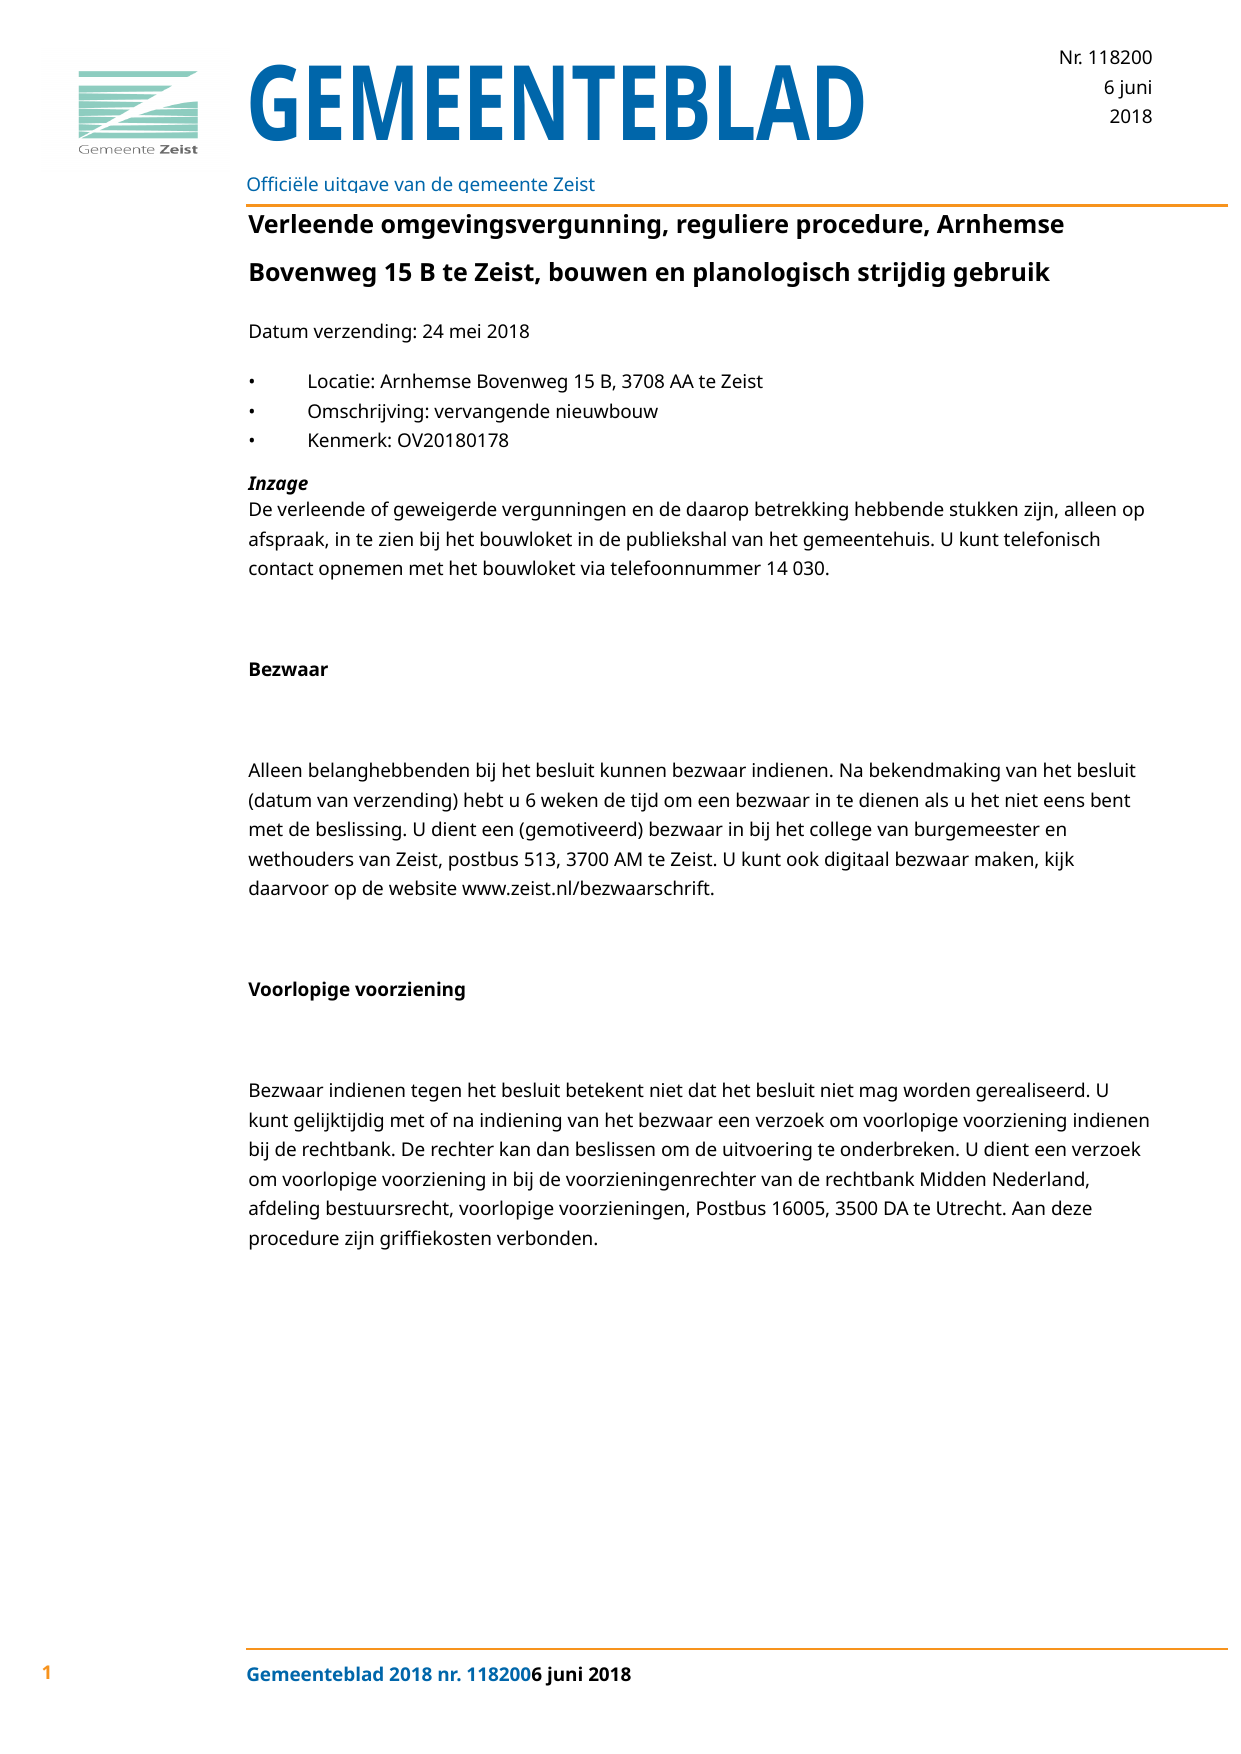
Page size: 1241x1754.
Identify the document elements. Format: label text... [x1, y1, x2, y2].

text Inzage [248, 471, 1152, 496]
text Verleende omgevingsvergunning, reguliere procedure, Arnhemse Bovenweg 15 B te Zeist, bouwen en planologisch strijdig gebruik [248, 207, 1152, 288]
text De verleende of geweigerde vergunningen en de daarop betrekking hebbende stukken zijn, alleen op afspraak, in te zien bij het bouwloket in de publiekshal van het gemeentehuis. U kunt telefonisch contact opnemen met het bouwloket via telefoonnummer 14 030. [248, 496, 1152, 581]
picture [41, 47, 231, 172]
list Locatie: Arnhemse Bovenweg 15 B, 3708 AA te Zeist [248, 368, 1152, 394]
text Bezwaar indienen tegen het besluit betekent niet dat het besluit niet mag worden gerealiseerd. U kunt gelijktijdig met of na indiening van het bezwaar een verzoek om voorlopige voorziening indienen bij de rechtbank. De rechter kan dan beslissen om de uitvoering te onderbreken. U dient een verzoek om voorlopige voorziening in bij de voorzieningenrechter van de rechtbank Midden Nederland, afdeling bestuursrecht, voorlopige voorzieningen, Postbus 16005, 3500 DA te Utrecht. Aan deze procedure zijn griffiekosten verbonden. [248, 1077, 1152, 1251]
list Omschrijving: vervangende nieuwbouw [248, 398, 1152, 424]
list Kenmerk: OV20180178 [248, 427, 1152, 453]
text Bezwaar [248, 656, 1152, 682]
text Voorlopige voorziening [248, 976, 1152, 1002]
text Alleen belanghebbenden bij het besluit kunnen bezwaar indienen. Na bekendmaking van het besluit (datum van verzending) hebt u 6 weken de tijd om een bezwaar in te dienen als u het niet eens bent met de beslissing. U dient een (gemotiveerd) bezwaar in bij het college van burgemeester en wethouders van Zeist, postbus 513, 3700 AM te Zeist. U kunt ook digitaal bezwaar maken, kijk daarvoor op de website www.zeist.nl/bezwaarschrift. [248, 757, 1152, 901]
text Datum verzending: 24 mei 2018 [248, 318, 1152, 344]
